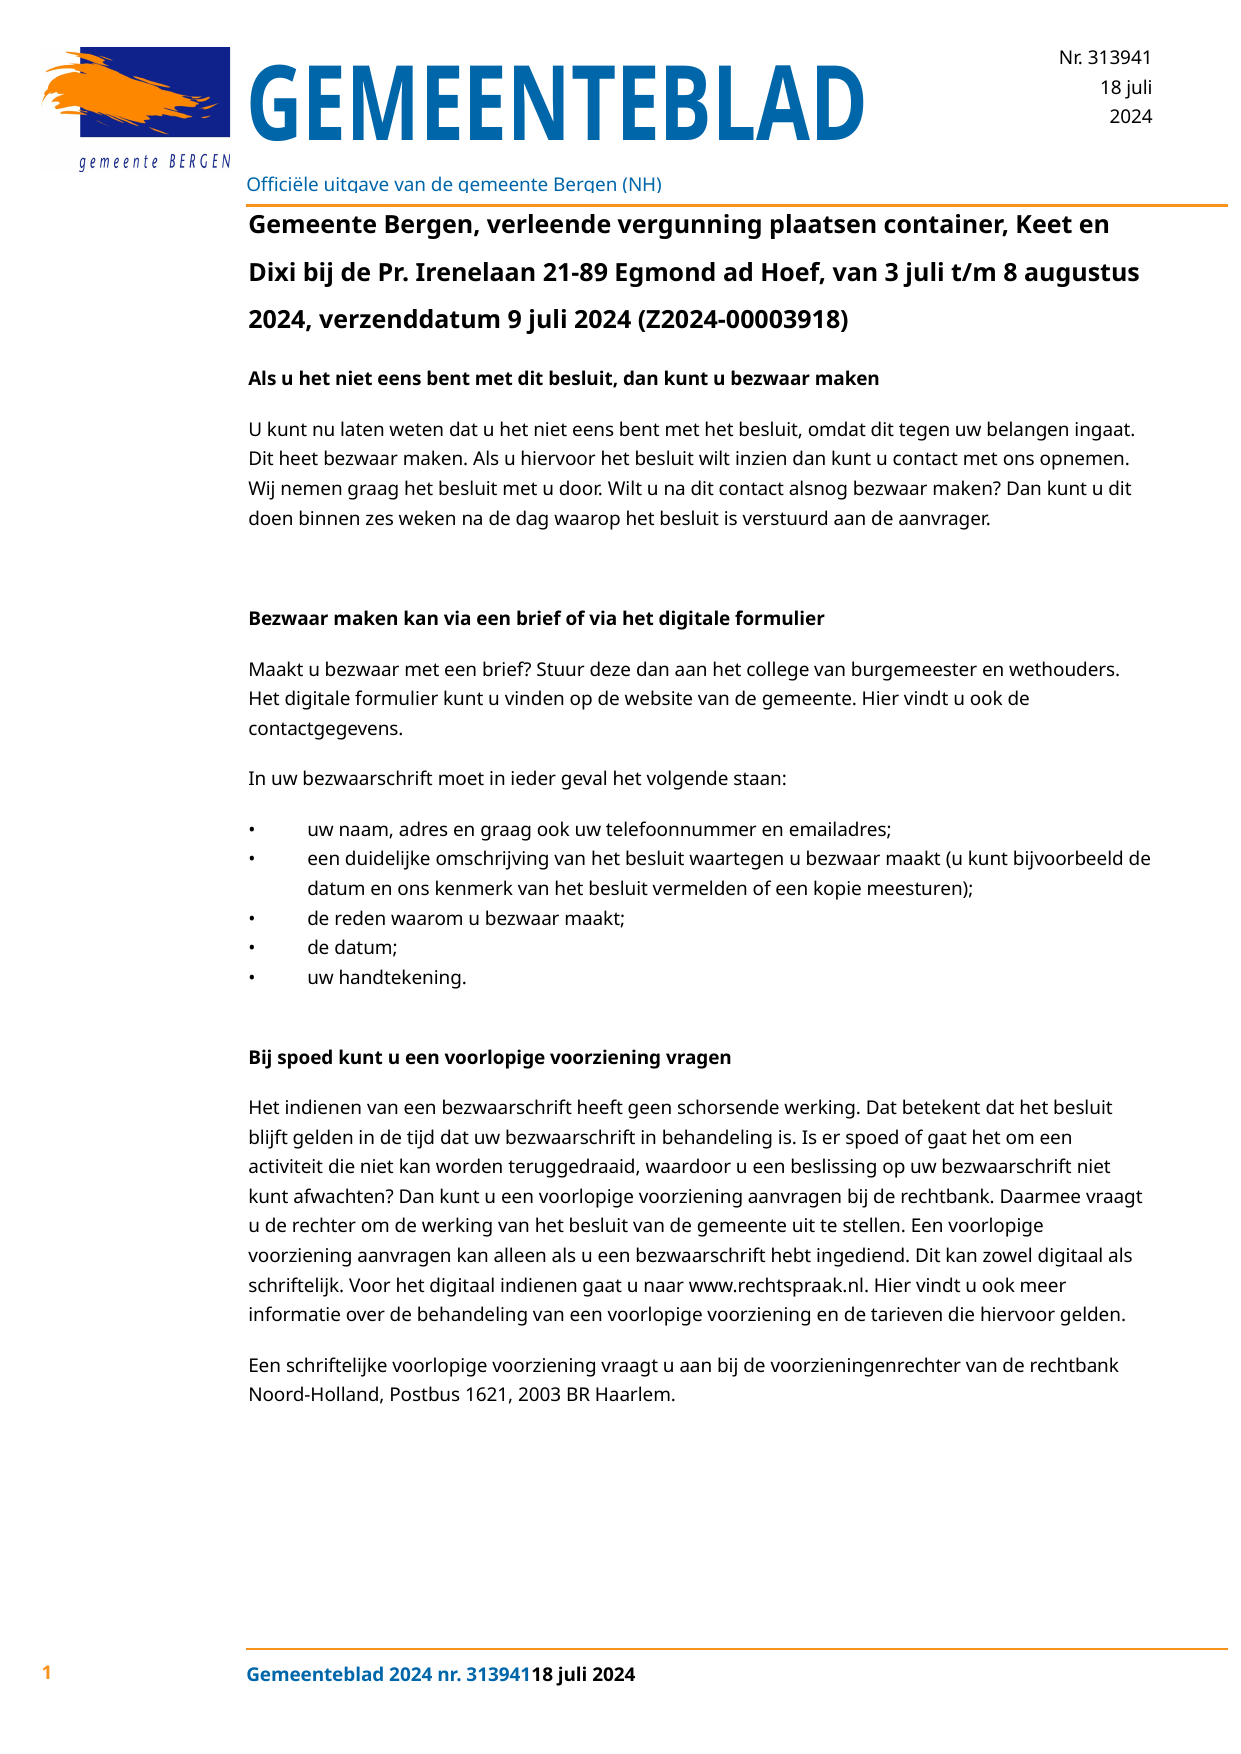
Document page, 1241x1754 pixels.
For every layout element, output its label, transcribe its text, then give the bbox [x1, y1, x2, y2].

text Gemeente Bergen, verleende vergunning plaatsen container, Keet en Dixi bij de Pr. Irenelaan 21-89 Egmond ad Hoef, van 3 juli t/m 8 augustus 2024, verzenddatum 9 juli 2024 (Z2024-00003918) [248, 207, 1152, 336]
text Het indienen van een bezwaarschrift heeft geen schorsende werking. Dat betekent dat het besluit blijft gelden in de tijd dat uw bezwaarschrift in behandeling is. Is er spoed of gaat het om een activiteit die niet kan worden teruggedraaid, waardoor u een beslissing op uw bezwaarschrift niet kunt afwachten? Dan kunt u een voorlopige voorziening aanvragen bij de rechtbank. Daarmee vraagt u de rechter om de werking van het besluit van de gemeente uit te stellen. Een voorlopige voorziening aanvragen kan alleen als u een bezwaarschrift hebt ingediend. Dit kan zowel digitaal als schriftelijk. Voor het digitaal indienen gaat u naar www.rechtspraak.nl. Hier vindt u ook meer informatie over de behandeling van een voorlopige voorziening en de tarieven die hiervoor gelden. [248, 1094, 1152, 1327]
list uw naam, adres en graag ook uw telefoonnummer en emailadres; [248, 816, 1152, 842]
text Als u het niet eens bent met dit besluit, dan kunt u bezwaar maken [248, 366, 1152, 391]
list de reden waarom u bezwaar maakt; [248, 905, 1152, 930]
text Maakt u bezwaar met een brief? Stuur deze dan aan het college van burgemeester en wethouders. Het digitale formulier kunt u vinden op de website van de gemeente. Hier vindt u ook de contactgegevens. [248, 656, 1152, 741]
picture [41, 47, 231, 172]
text U kunt nu laten weten dat u het niet eens bent met het besluit, omdat dit tegen uw belangen ingaat. Dit heet bezwaar maken. Als u hiervoor het besluit wilt inzien dan kunt u contact met ons opnemen. Wij nemen graag het besluit met u door. Wilt u na dit contact alsnog bezwaar maken? Dan kunt u dit doen binnen zes weken na de dag waarop het besluit is verstuurd aan de aanvrager. [248, 416, 1152, 530]
list een duidelijke omschrijving van het besluit waartegen u bezwaar maakt (u kunt bijvoorbeeld de datum en ons kenmerk van het besluit vermelden of een kopie meesturen); [248, 846, 1152, 901]
text In uw bezwaarschrift moet in ieder geval het volgende staan: [248, 766, 1152, 791]
text Bij spoed kunt u een voorlopige voorziening vragen [248, 1044, 1152, 1069]
text Een schriftelijke voorlopige voorziening vraagt u aan bij de voorzieningenrechter van de rechtbank Noord-Holland, Postbus 1621, 2003 BR Haarlem. [248, 1352, 1152, 1407]
text Bezwaar maken kan via een brief of via het digitale formulier [248, 606, 1152, 631]
list de datum; [248, 934, 1152, 960]
list uw handtekening. [248, 964, 1152, 989]
